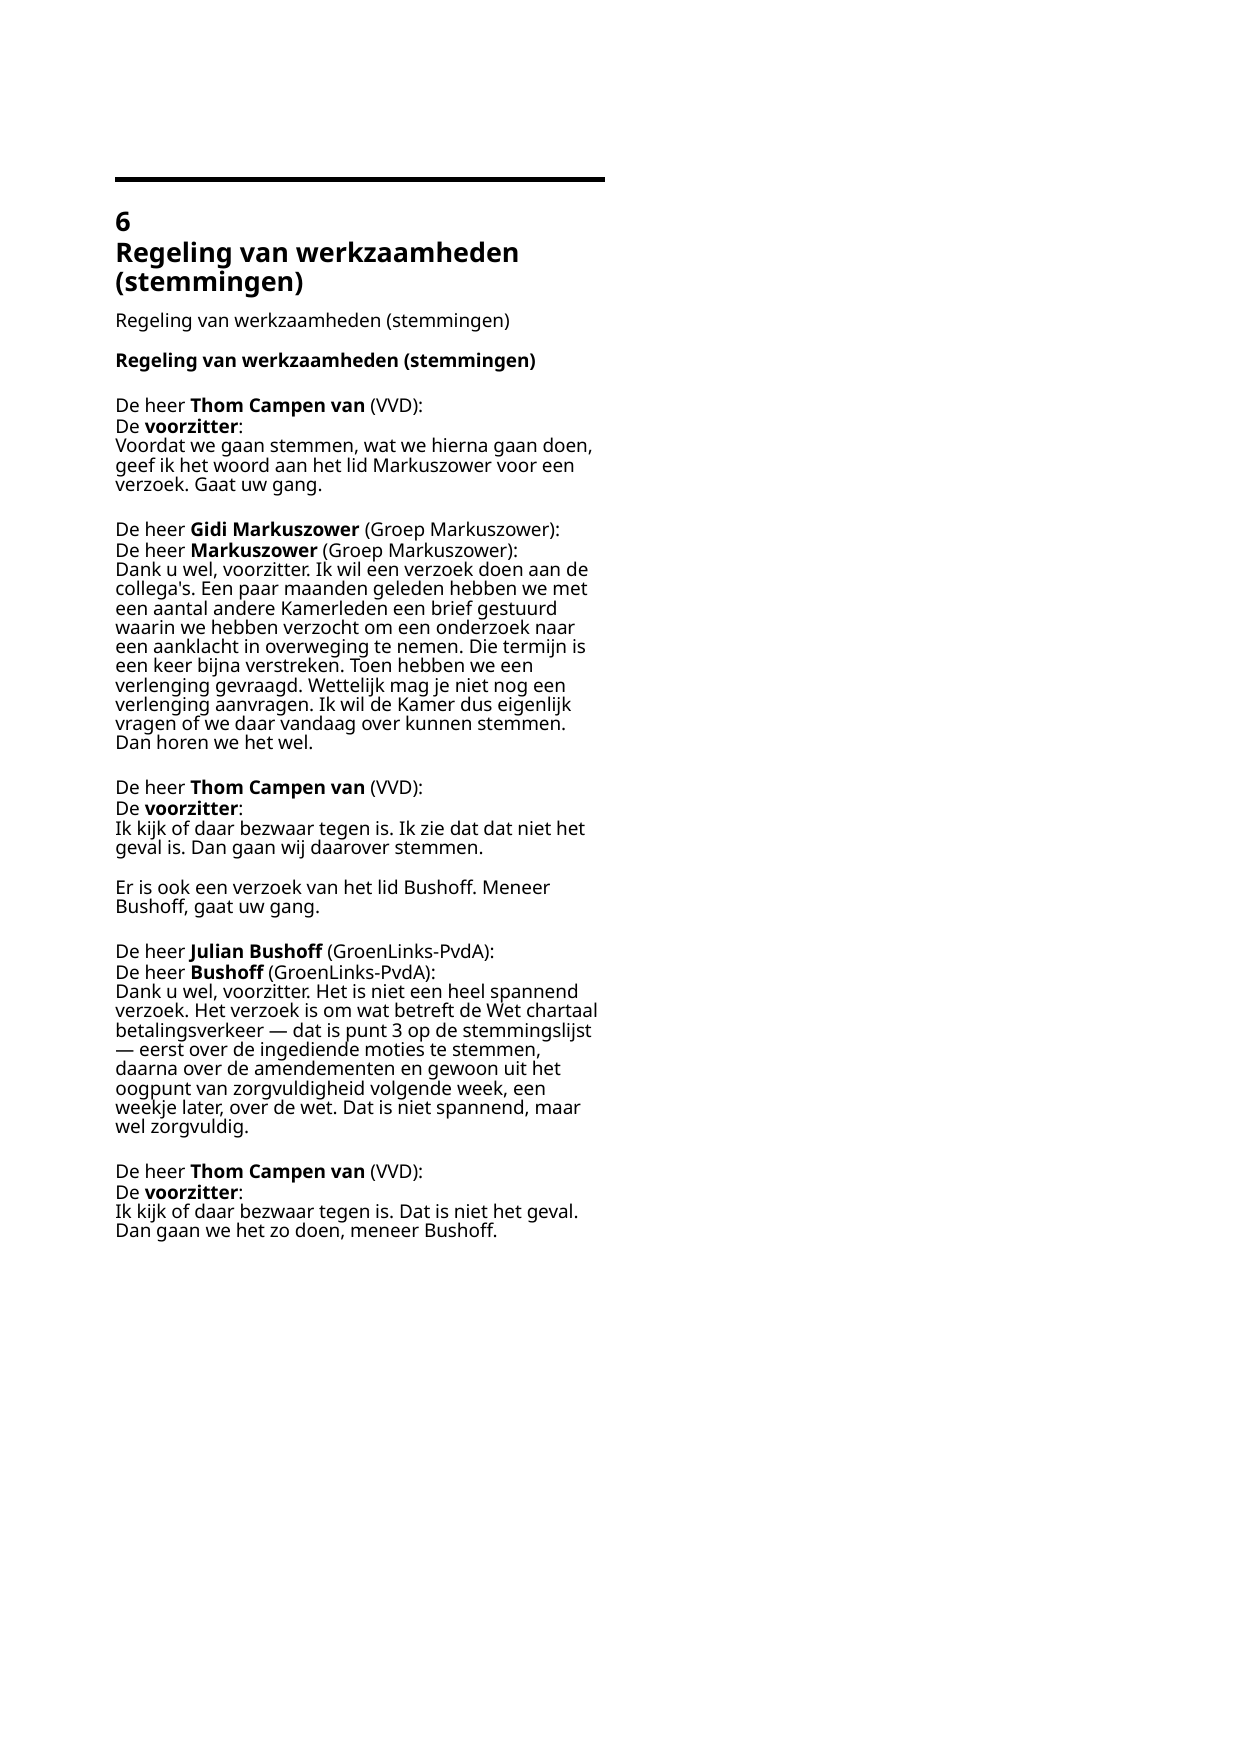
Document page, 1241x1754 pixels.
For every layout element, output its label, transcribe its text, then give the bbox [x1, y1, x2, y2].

text De voorzitter: [115, 1184, 605, 1203]
text Ik kijk of daar bezwaar tegen is. Dat is niet het geval. Dan gaan we het zo doen, meneer Bushoff. [115, 1203, 605, 1242]
text Dank u wel, voorzitter. Ik wil een verzoek doen aan de collega's. Een paar maanden geleden hebben we met een aantal andere Kamerleden een brief gestuurd waarin we hebben verzocht om een onderzoek naar een aanklacht in overweging te nemen. Die termijn is een keer bijna verstreken. Toen hebben we een verlenging gevraagd. Wettelijk mag je niet nog een verlenging aanvragen. Ik wil de Kamer dus eigenlijk vragen of we daar vandaag over kunnen stemmen. Dan horen we het wel. [115, 561, 605, 754]
text De heer Thom Campen van (VVD): [115, 1158, 605, 1184]
text De heer Thom Campen van (VVD): [115, 392, 605, 418]
text De voorzitter: [115, 418, 605, 437]
text Er is ook een verzoek van het lid Bushoff. Meneer Bushoff, gaat uw gang. [115, 879, 605, 917]
text Voordat we gaan stemmen, wat we hierna gaan doen, geef ik het woord aan het lid Markuszower voor een verzoek. Gaat uw gang. [115, 437, 605, 495]
text Regeling van werkzaamheden (stemmingen) [115, 352, 605, 372]
text De heer Gidi Markuszower (Groep Markuszower): [115, 516, 605, 542]
text Dank u wel, voorzitter. Het is niet een heel spannend verzoek. Het verzoek is om wat betreft de Wet chartaal betalingsverkeer — dat is punt 3 op de stemmingslijst — eerst over de ingediende moties te stemmen, daarna over de amendementen en gewoon uit het oogpunt van zorgvuldigheid volgende week, een weekje later, over de wet. Dat is niet spannend, maar wel zorgvuldig. [115, 983, 605, 1137]
text Ik kijk of daar bezwaar tegen is. Ik zie dat dat niet het geval is. Dan gaan wij daarover stemmen. [115, 819, 605, 858]
text De heer Bushoff (GroenLinks-PvdA): [115, 964, 605, 983]
text 6 [115, 203, 605, 239]
text De heer Thom Campen van (VVD): [115, 774, 605, 800]
text De heer Julian Bushoff (GroenLinks-PvdA): [115, 938, 605, 964]
text De heer Markuszower (Groep Markuszower): [115, 542, 605, 561]
text Regeling van werkzaamheden (stemmingen) [115, 312, 605, 332]
text Regeling van werkzaamheden (stemmingen) [115, 239, 605, 312]
text De voorzitter: [115, 800, 605, 819]
